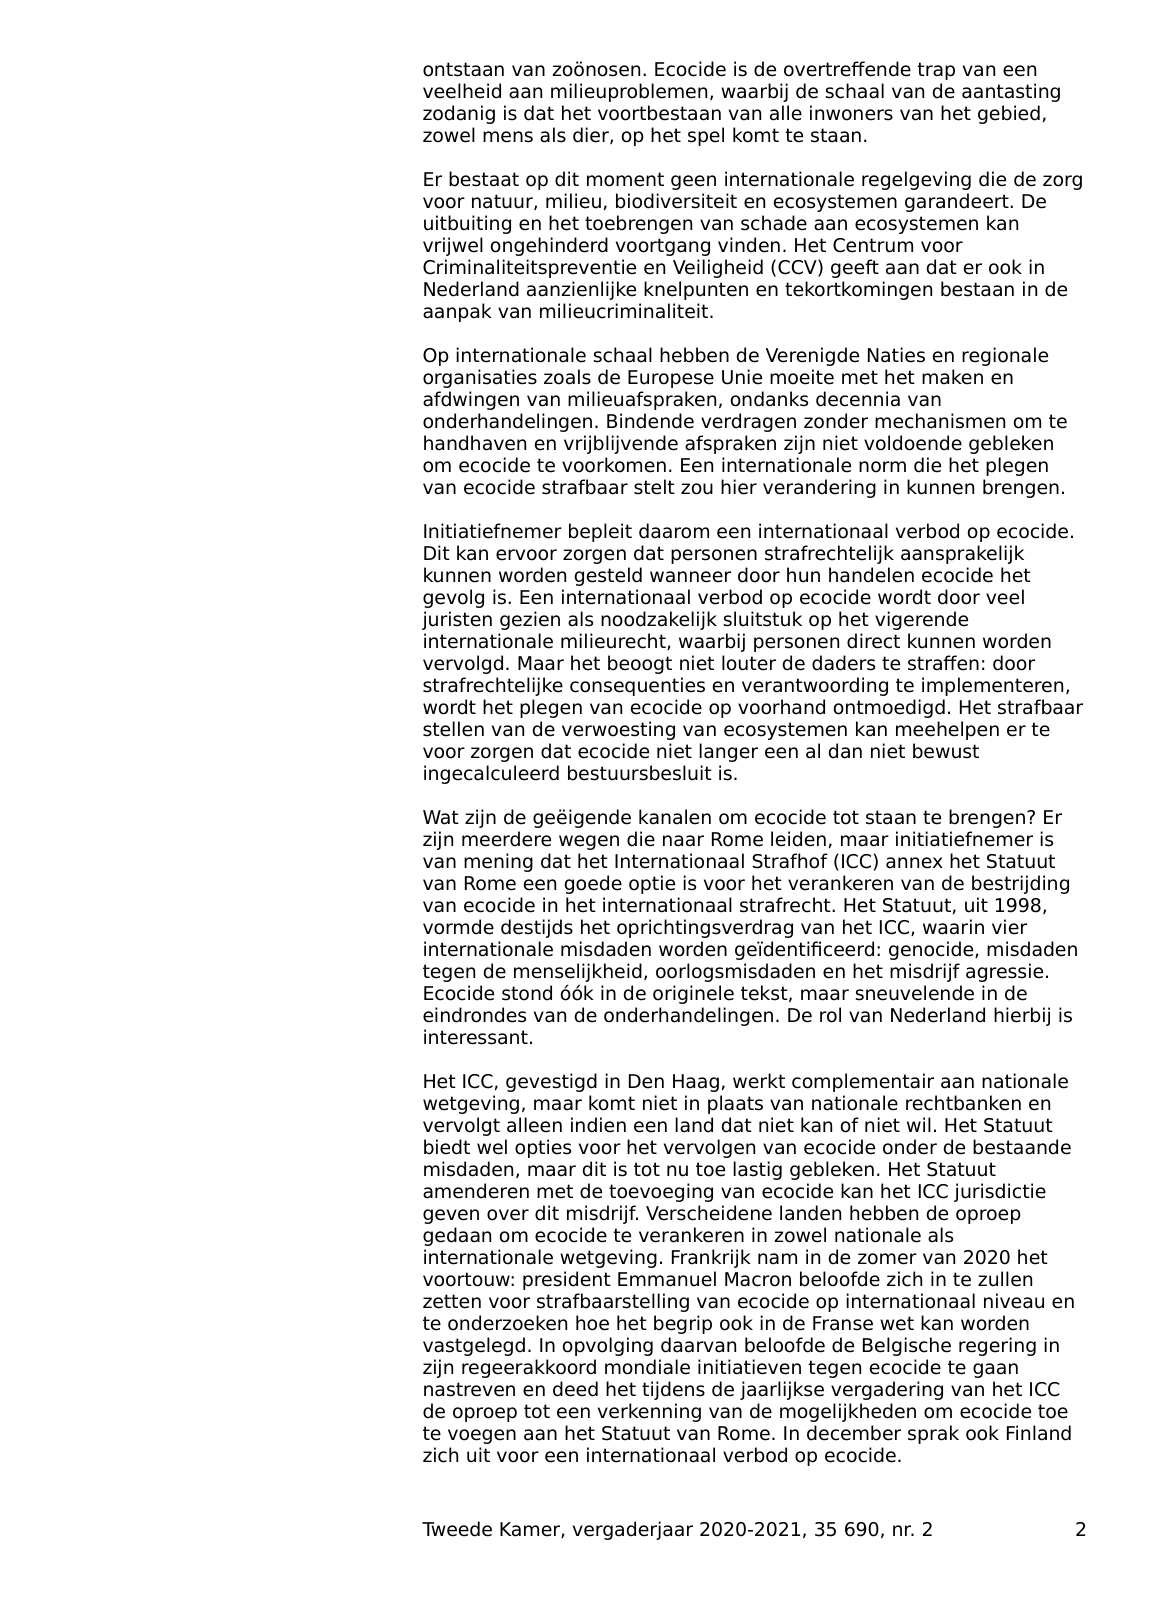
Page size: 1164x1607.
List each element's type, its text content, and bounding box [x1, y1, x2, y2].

text Het ICC, gevestigd in Den Haag, werkt complementair aan nationale wetgeving, maar komt niet in plaats van nationale rechtbanken en vervolgt alleen indien een land dat niet kan of niet wil. Het Statuut biedt wel opties voor het vervolgen van ecocide onder de bestaande misdaden, maar dit is tot nu toe lastig gebleken. Het Statuut amenderen met de toevoeging van ecocide kan het ICC jurisdictie geven over dit misdrijf. Verscheidene landen hebben de oproep gedaan om ecocide te verankeren in zowel nationale als internationale wetgeving. Frankrijk nam in de zomer van 2020 het voortouw: president Emmanuel Macron beloofde zich in te zullen zetten voor strafbaarstelling van ecocide op internationaal niveau en te onderzoeken hoe het begrip ook in de Franse wet kan worden vastgelegd. In opvolging daarvan beloofde de Belgische regering in zijn regeerakkoord mondiale initiatieven tegen ecocide te gaan nastreven en deed het tijdens de jaarlijkse vergadering van het ICC de oproep tot een verkenning van de mogelijkheden om ecocide toe te voegen aan het Statuut van Rome. In december sprak ook Finland zich uit voor een internationaal verbod op ecocide. [422, 1071, 1087, 1467]
text Wat zijn de geëigende kanalen om ecocide tot staan te brengen? Er zijn meerdere wegen die naar Rome leiden, maar initiatiefnemer is van mening dat het Internationaal Strafhof (ICC) annex het Statuut van Rome een goede optie is voor het verankeren van de bestrijding van ecocide in het internationaal strafrecht. Het Statuut, uit 1998, vormde destijds het oprichtingsverdrag van het ICC, waarin vier internationale misdaden worden geïdentificeerd: genocide, misdaden tegen de menselijkheid, oorlogsmisdaden en het misdrijf agressie. Ecocide stond óók in de originele tekst, maar sneuvelende in de eindrondes van de onderhandelingen. De rol van Nederland hierbij is interessant. [422, 807, 1087, 1049]
text Op internationale schaal hebben de Verenigde Naties en regionale organisaties zoals de Europese Unie moeite met het maken en afdwingen van milieuafspraken, ondanks decennia van onderhandelingen. Bindende verdragen zonder mechanismen om te handhaven en vrijblijvende afspraken zijn niet voldoende gebleken om ecocide te voorkomen. Een internationale norm die het plegen van ecocide strafbaar stelt zou hier verandering in kunnen brengen. [422, 345, 1087, 499]
text Er bestaat op dit moment geen internationale regelgeving die de zorg voor natuur, milieu, biodiversiteit en ecosystemen garandeert. De uitbuiting en het toebrengen van schade aan ecosystemen kan vrijwel ongehinderd voortgang vinden. Het Centrum voor Criminaliteitspreventie en Veiligheid (CCV) geeft aan dat er ook in Nederland aanzienlijke knelpunten en tekortkomingen bestaan in de aanpak van milieucriminaliteit. [422, 169, 1087, 323]
text ontstaan van zoönosen. Ecocide is de overtreffende trap van een veelheid aan milieuproblemen, waarbij de schaal van de aantasting zodanig is dat het voortbestaan van alle inwoners van het gebied, zowel mens als dier, op het spel komt te staan. [422, 59, 1087, 147]
text Initiatiefnemer bepleit daarom een internationaal verbod op ecocide. Dit kan ervoor zorgen dat personen strafrechtelijk aansprakelijk kunnen worden gesteld wanneer door hun handelen ecocide het gevolg is. Een internationaal verbod op ecocide wordt door veel juristen gezien als noodzakelijk sluitstuk op het vigerende internationale milieurecht, waarbij personen direct kunnen worden vervolgd. Maar het beoogt niet louter de daders te straffen: door strafrechtelijke consequenties en verantwoording te implementeren, wordt het plegen van ecocide op voorhand ontmoedigd. Het strafbaar stellen van de verwoesting van ecosystemen kan meehelpen er te voor zorgen dat ecocide niet langer een al dan niet bewust ingecalculeerd bestuursbesluit is. [422, 521, 1087, 785]
